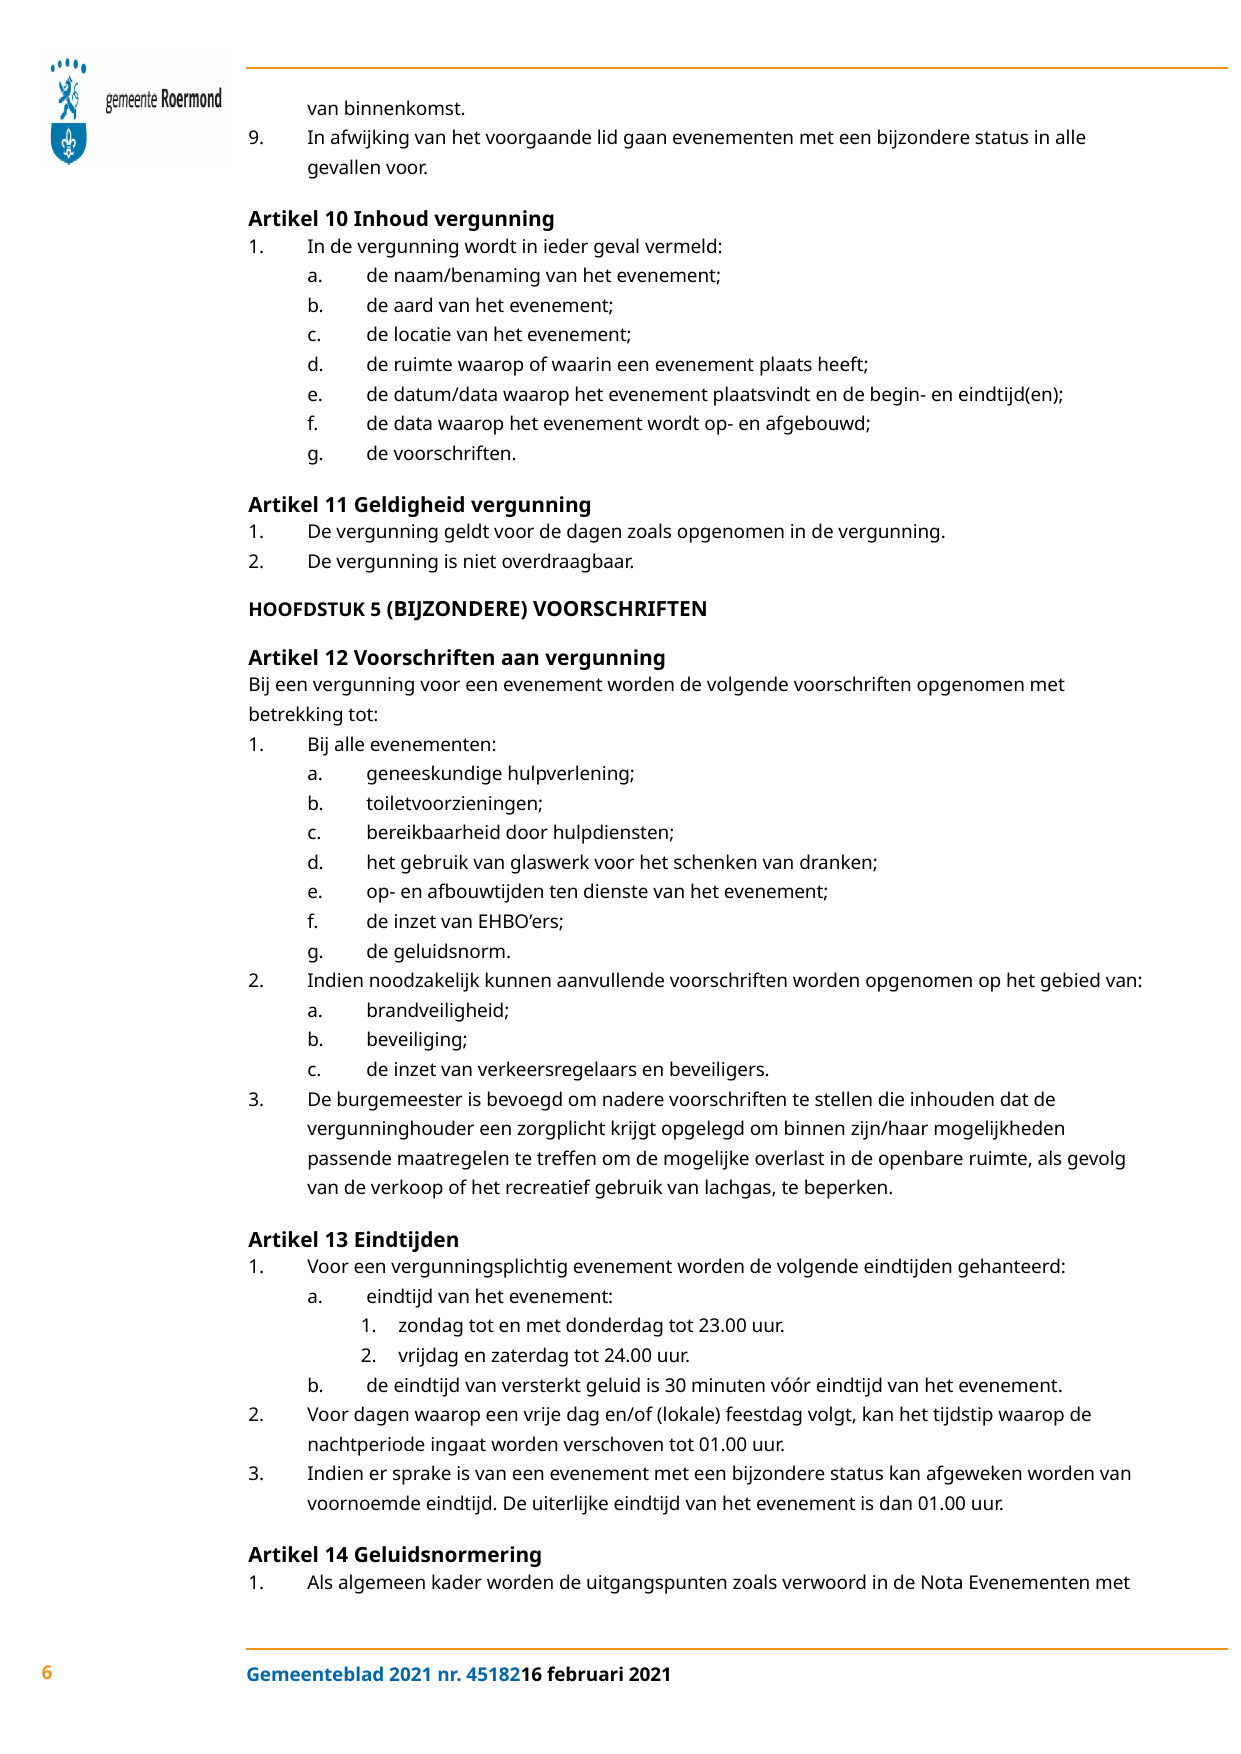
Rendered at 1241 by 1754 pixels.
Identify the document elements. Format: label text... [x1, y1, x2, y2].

list de naam/benaming van het evenement; [307, 262, 1152, 288]
list eindtijd van het evenement: [307, 1283, 1152, 1309]
list de data waarop het evenement wordt op- en afgebouwd; [307, 410, 1152, 436]
list zondag tot en met donderdag tot 23.00 uur. [361, 1313, 1152, 1338]
list de voorschriften. [307, 440, 1152, 466]
text Bij een vergunning voor een evenement worden de volgende voorschriften opgenomen met betrekking tot: [248, 672, 1152, 727]
list de eindtijd van versterkt geluid is 30 minuten vóór eindtijd van het evenement. [307, 1372, 1152, 1397]
text Artikel 13 Eindtijden [248, 1225, 1152, 1253]
list De vergunning is niet overdraagbaar. [248, 548, 1152, 574]
list geneeskundige hulpverlening; [307, 760, 1152, 786]
text Artikel 14 Geluidsnormering [248, 1541, 1152, 1569]
picture [41, 47, 231, 172]
list Bij alle evenementen: [248, 731, 1152, 757]
list brandveiligheid; [307, 997, 1152, 1023]
text HOOFDSTUK 5 (BIJZONDERE) VOORSCHRIFTEN [248, 594, 1152, 622]
list In de vergunning wordt in ieder geval vermeld: [248, 233, 1152, 258]
text Artikel 10 Inhoud vergunning [248, 204, 1152, 233]
list op- en afbouwtijden ten dienste van het evenement; [307, 879, 1152, 904]
text Artikel 11 Geldigheid vergunning [248, 490, 1152, 519]
list Als algemeen kader worden de uitgangspunten zoals verwoord in de Nota Evenementen met [248, 1569, 1152, 1595]
list toiletvoorzieningen; [307, 790, 1152, 816]
list de inzet van verkeersregelaars en beveiligers. [307, 1056, 1152, 1082]
list bereikbaarheid door hulpdiensten; [307, 819, 1152, 845]
list De vergunning geldt voor de dagen zoals opgenomen in de vergunning. [248, 519, 1152, 544]
list De burgemeester is bevoegd om nadere voorschriften te stellen die inhouden dat de vergunninghouder een zorgplicht krijgt opgelegd om binnen zijn/haar mogelijkheden passende maatregelen te treffen om de mogelijke overlast in de openbare ruimte, als gevolg van de verkoop of het recreatief gebruik van lachgas, te beperken. [248, 1086, 1152, 1200]
list van binnenkomst. [248, 95, 1152, 121]
list vrijdag en zaterdag tot 24.00 uur. [361, 1342, 1152, 1368]
list de aard van het evenement; [307, 292, 1152, 318]
text Artikel 12 Voorschriften aan vergunning [248, 643, 1152, 672]
list Indien er sprake is van een evenement met een bijzondere status kan afgeweken worden van voornoemde eindtijd. De uiterlijke eindtijd van het evenement is dan 01.00 uur. [248, 1461, 1152, 1516]
list Voor dagen waarop een vrije dag en/of (lokale) feestdag volgt, kan het tijdstip waarop de nachtperiode ingaat worden verschoven tot 01.00 uur. [248, 1401, 1152, 1457]
list de locatie van het evenement; [307, 322, 1152, 347]
list de ruimte waarop of waarin een evenement plaats heeft; [307, 351, 1152, 377]
list de inzet van EHBO’ers; [307, 908, 1152, 934]
list Indien noodzakelijk kunnen aanvullende voorschriften worden opgenomen op het gebied van: [248, 967, 1152, 993]
list Voor een vergunningsplichtig evenement worden de volgende eindtijden gehanteerd: [248, 1253, 1152, 1279]
list de geluidsnorm. [307, 938, 1152, 964]
list de datum/data waarop het evenement plaatsvindt en de begin- en eindtijd(en); [307, 381, 1152, 406]
list In afwijking van het voorgaande lid gaan evenementen met een bijzondere status in alle gevallen voor. [248, 124, 1152, 180]
list het gebruik van glaswerk voor het schenken van dranken; [307, 849, 1152, 875]
list beveiliging; [307, 1027, 1152, 1052]
